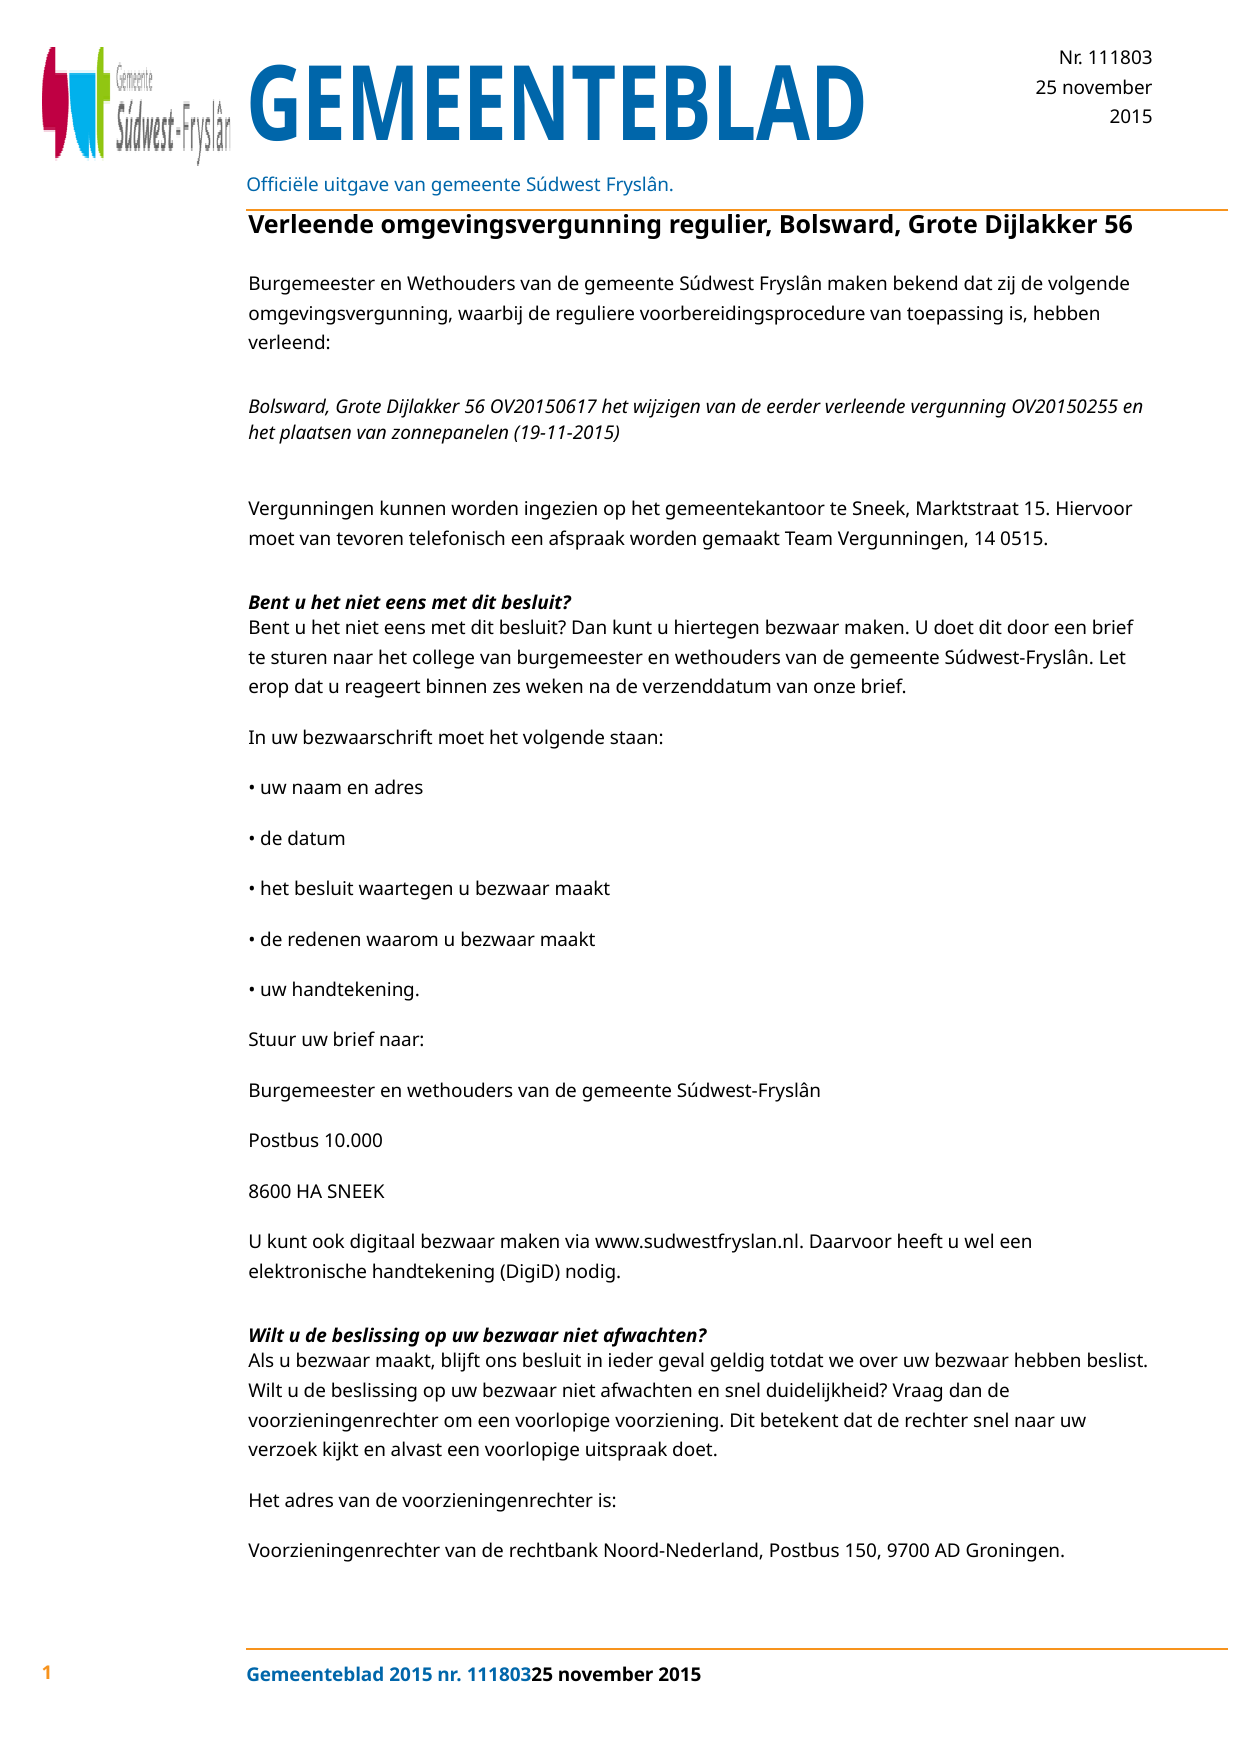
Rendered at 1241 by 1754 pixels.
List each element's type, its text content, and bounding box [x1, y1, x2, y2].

text Burgemeester en Wethouders van de gemeente Súdwest Fryslân maken bekend dat zij de volgende omgevingsvergunning, waarbij de reguliere voorbereidingsprocedure van toepassing is, hebben verleend: [248, 270, 1152, 355]
text Bolsward, Grote Dijlakker 56 OV20150617 het wijzigen van de eerder verleende vergunning OV20150255 en het plaatsen van zonnepanelen (19-11-2015) [248, 393, 1152, 445]
text 8600 HA SNEEK [248, 1178, 1152, 1204]
text Vergunningen kunnen worden ingezien op het gemeentekantoor te Sneek, Marktstraat 15. Hiervoor moet van tevoren telefonisch een afspraak worden gemaakt Team Vergunningen, 14 0515. [248, 495, 1152, 551]
text Bent u het niet eens met dit besluit? Dan kunt u hiertegen bezwaar maken. U doet dit door een brief te sturen naar het college van burgemeester en wethouders van de gemeente Súdwest-Fryslân. Let erop dat u reageert binnen zes weken na de verzenddatum van onze brief. [248, 614, 1152, 699]
text • uw naam en adres [248, 774, 1152, 800]
text Wilt u de beslissing op uw bezwaar niet afwachten? [248, 1322, 1152, 1348]
text Als u bezwaar maakt, blijft ons besluit in ieder geval geldig totdat we over uw bezwaar hebben beslist. Wilt u de beslissing op uw bezwaar niet afwachten en snel duidelijkheid? Vraag dan de voorzieningenrechter om een voorlopige voorziening. Dit betekent dat de rechter snel naar uw verzoek kijkt en alvast een voorlopige uitspraak doet. [248, 1348, 1152, 1462]
text Burgemeester en wethouders van de gemeente Súdwest-Fryslân [248, 1077, 1152, 1103]
text Voorzieningenrechter van de rechtbank Noord-Nederland, Postbus 150, 9700 AD Groningen. [248, 1537, 1152, 1563]
text Het adres van de voorzieningenrechter is: [248, 1487, 1152, 1512]
text Verleende omgevingsvergunning regulier, Bolsward, Grote Dijlakker 56 [248, 211, 1152, 241]
text • het besluit waartegen u bezwaar maakt [248, 875, 1152, 901]
text • de redenen waarom u bezwaar maakt [248, 926, 1152, 952]
text In uw bezwaarschrift moet het volgende staan: [248, 724, 1152, 750]
text Bent u het niet eens met dit besluit? [248, 589, 1152, 614]
text • de datum [248, 825, 1152, 851]
text U kunt ook digitaal bezwaar maken via www.sudwestfryslan.nl. Daarvoor heeft u wel een elektronische handtekening (DigiD) nodig. [248, 1228, 1152, 1284]
text Stuur uw brief naar: [248, 1027, 1152, 1052]
picture [41, 47, 231, 172]
text Postbus 10.000 [248, 1127, 1152, 1153]
text • uw handtekening. [248, 976, 1152, 1002]
